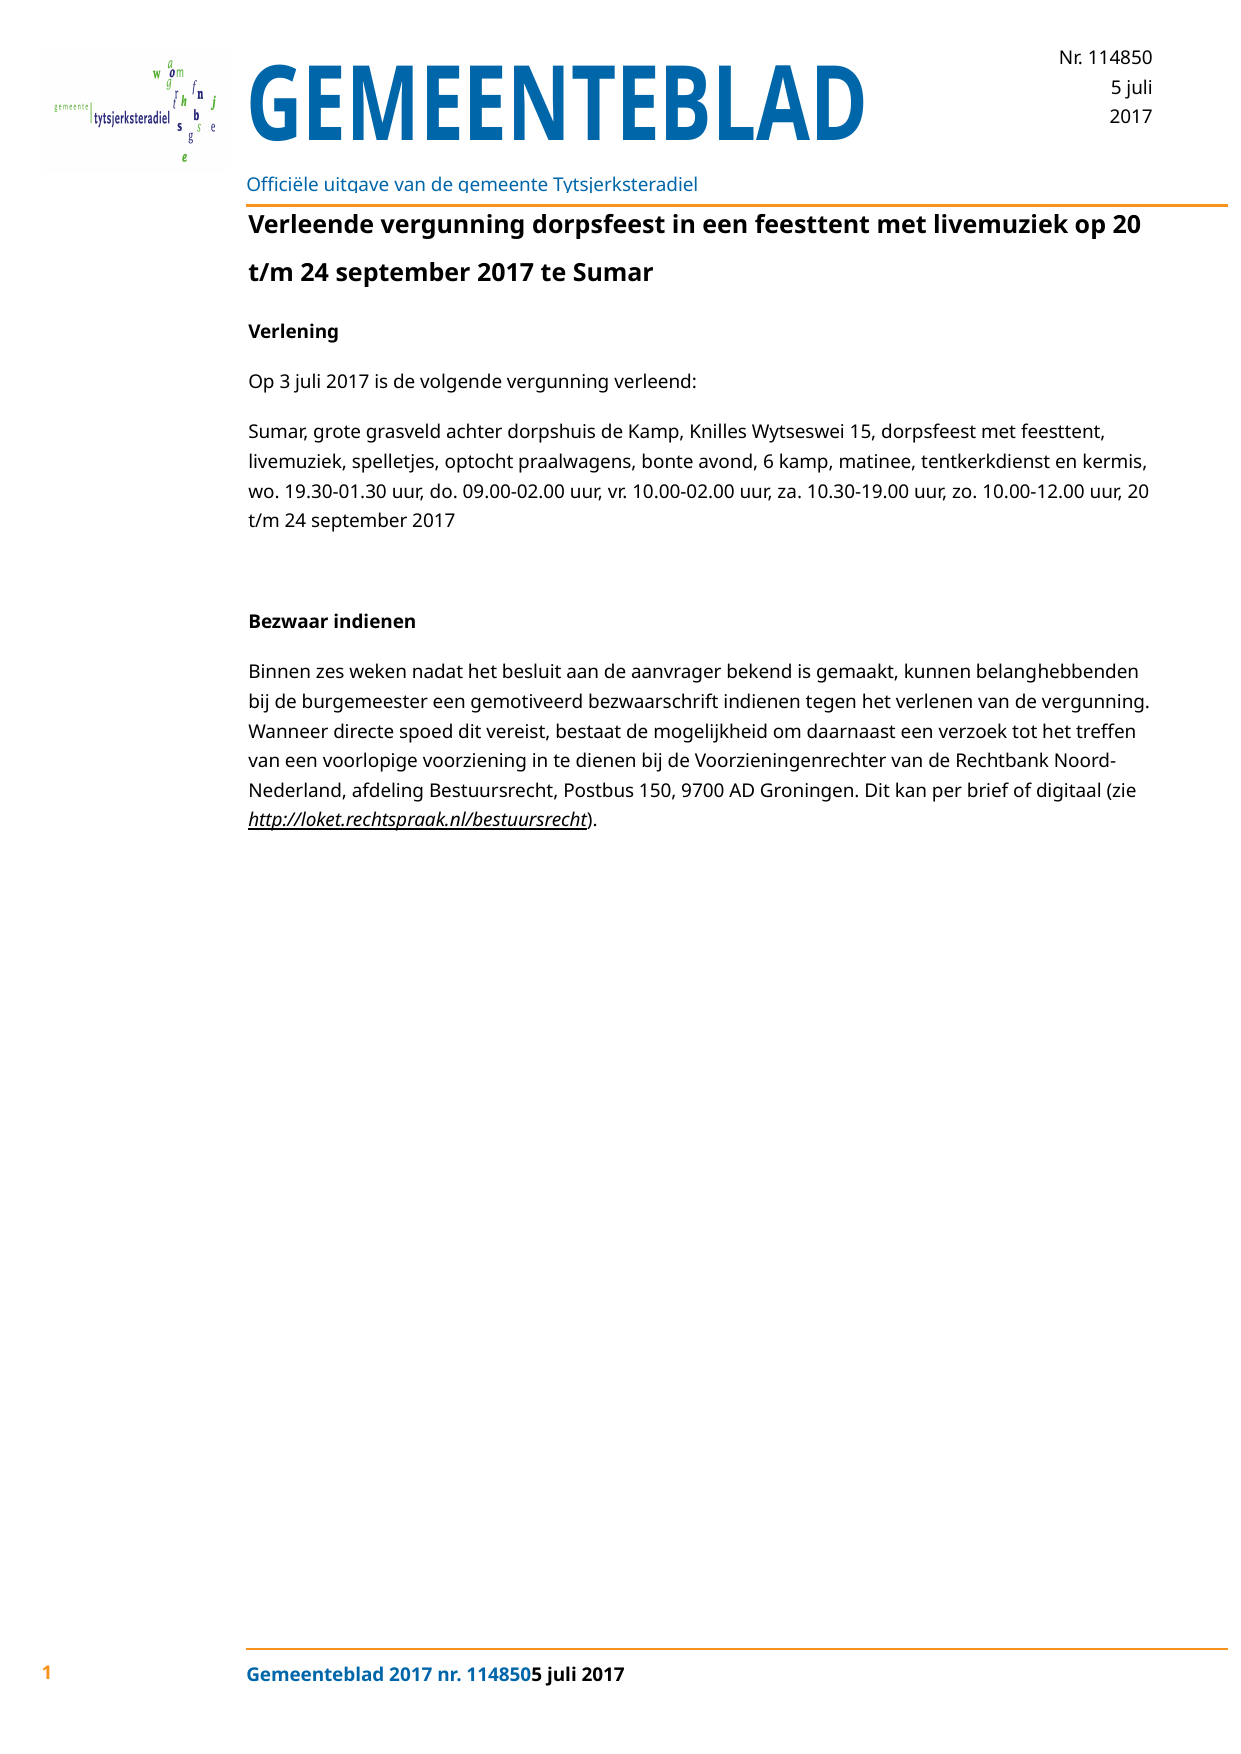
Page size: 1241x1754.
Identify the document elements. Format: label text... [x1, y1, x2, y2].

text Sumar, grote grasveld achter dorpshuis de Kamp, Knilles Wytseswei 15, dorpsfeest met feesttent, livemuziek, spelletjes, optocht praalwagens, bonte avond, 6 kamp, matinee, tentkerkdienst en kermis, wo. 19.30-01.30 uur, do. 09.00-02.00 uur, vr. 10.00-02.00 uur, za. 10.30-19.00 uur, zo. 10.00-12.00 uur, 20 t/m 24 september 2017 [248, 419, 1152, 533]
picture [41, 47, 231, 172]
text Bezwaar indienen [248, 608, 1152, 634]
text Op 3 juli 2017 is de volgende vergunning ver­leend: [248, 368, 1152, 394]
text Binnen zes weken nadat het besluit aan de aanvrager bekend is gemaakt, kunnen belang­hebbenden bij de burgemeester een gemotiveerd bezwaarschrift indienen tegen het verlenen van de ver­gunning. Wanneer directe spoed dit vereist, bestaat de mogelijkheid om daarnaast een verzoek tot het treffen van een voorlopige voorziening in te dienen bij de Voorzieningenrechter van de Rechtbank Noord-Nederland, afdeling Bestuursrecht, Postbus 150, 9700 AD Groningen. Dit kan per brief of digitaal (zie http://loket.rechtspraak.nl/bestuursrecht). [248, 659, 1152, 832]
text Verleende vergunning dorpsfeest in een feesttent met livemuziek op 20 t/m 24 september 2017 te Sumar [248, 207, 1152, 288]
text Verlening [248, 318, 1152, 344]
